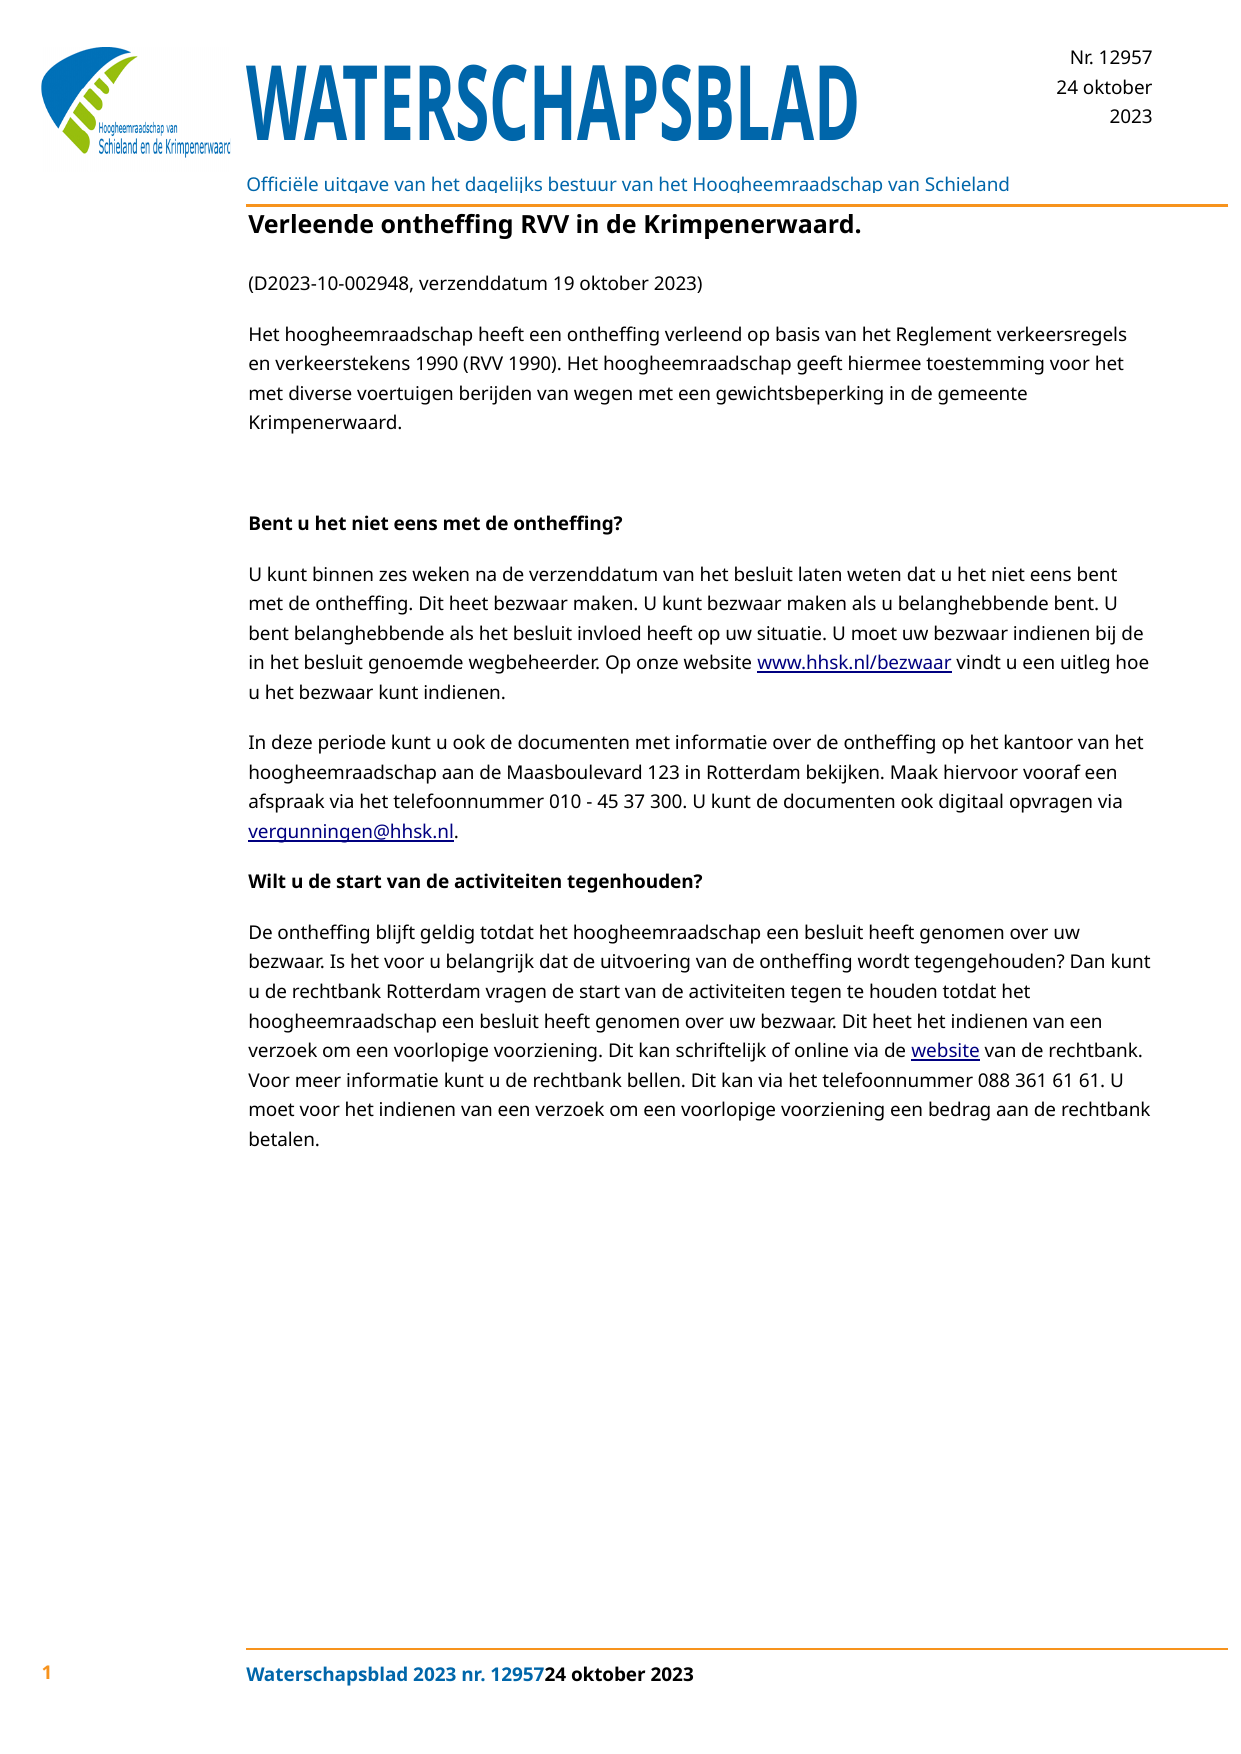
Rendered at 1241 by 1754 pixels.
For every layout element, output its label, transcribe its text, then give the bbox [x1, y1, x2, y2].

text Bent u het niet eens met de ontheffing? [248, 510, 1152, 536]
text (D2023-10-002948, verzenddatum 19 oktober 2023) [248, 270, 1152, 296]
text Wilt u de start van de activiteiten tegenhouden? [248, 869, 1152, 894]
text U kunt binnen zes weken na de verzenddatum van het besluit laten weten dat u het niet eens bent met de ontheffing. Dit heet bezwaar maken. U kunt bezwaar maken als u belanghebbende bent. U bent belanghebbende als het besluit invloed heeft op uw situatie. U moet uw bezwaar indienen bij de in het besluit genoemde wegbeheerder. Op onze website www.hhsk.nl/bezwaar vindt u een uitleg hoe u het bezwaar kunt indienen. [248, 561, 1152, 705]
picture [41, 47, 231, 172]
text Het hoogheemraadschap heeft een ontheffing verleend op basis van het Reglement verkeersregels en verkeerstekens 1990 (RVV 1990). Het hoogheemraadschap geeft hiermee toestemming voor het met diverse voertuigen berijden van wegen met een gewichtsbeperking in de gemeente Krimpenerwaard. [248, 321, 1152, 435]
text Verleende ontheffing RVV in de Krimpenerwaard. [248, 207, 1152, 241]
text De ontheffing blijft geldig totdat het hoogheemraadschap een besluit heeft genomen over uw bezwaar. Is het voor u belangrijk dat de uitvoering van de ontheffing wordt tegengehouden? Dan kunt u de rechtbank Rotterdam vragen de start van de activiteiten tegen te houden totdat het hoogheemraadschap een besluit heeft genomen over uw bezwaar. Dit heet het indienen van een verzoek om een voorlopige voorziening. Dit kan schriftelijk of online via de website van de rechtbank. Voor meer informatie kunt u de rechtbank bellen. Dit kan via het telefoonnummer 088 361 61 61. U moet voor het indienen van een verzoek om een voorlopige voorziening een bedrag aan de rechtbank betalen. [248, 919, 1152, 1152]
text In deze periode kunt u ook de documenten met informatie over de ontheffing op het kantoor van het hoogheemraadschap aan de Maasboulevard 123 in Rotterdam bekijken. Maak hiervoor vooraf een afspraak via het telefoonnummer 010 - 45 37 300. U kunt de documenten ook digitaal opvragen via vergunningen@hhsk.nl. [248, 729, 1152, 844]
